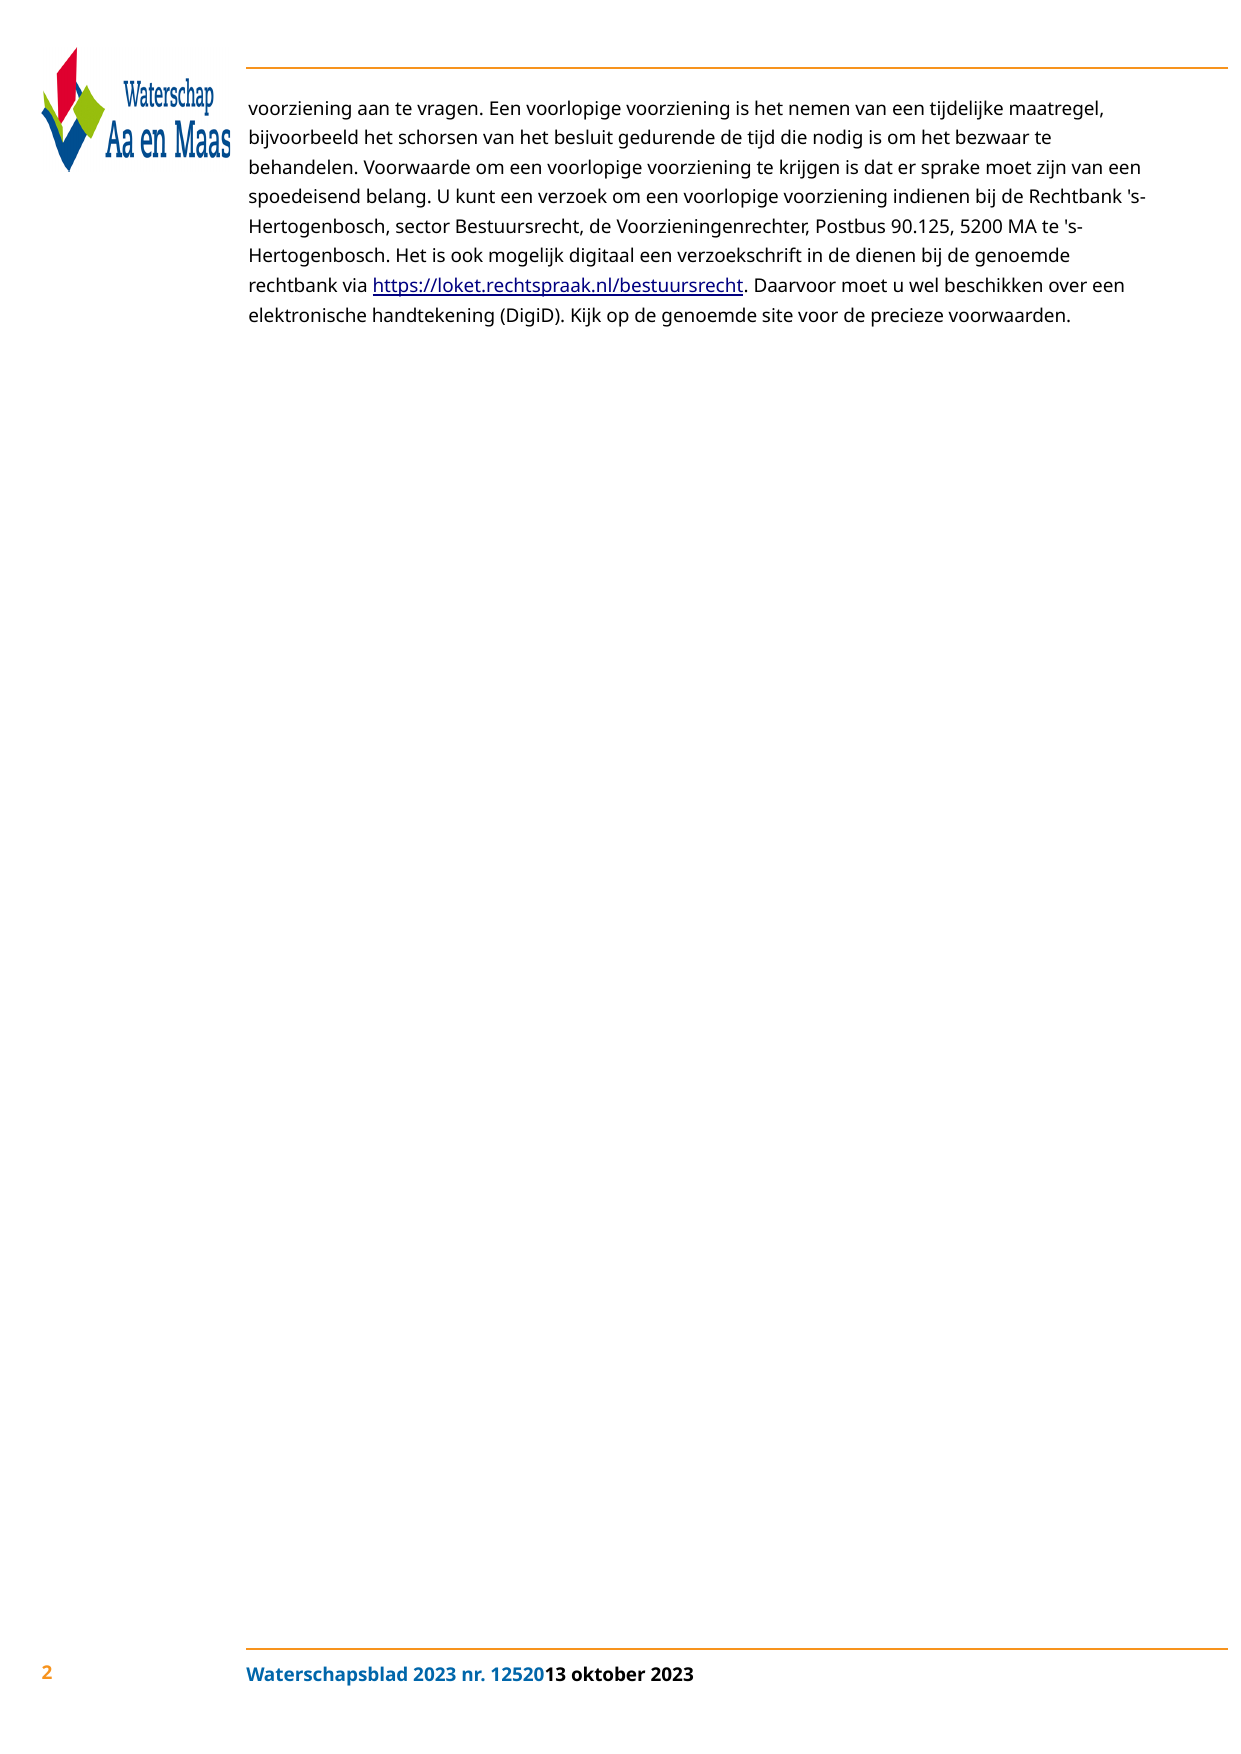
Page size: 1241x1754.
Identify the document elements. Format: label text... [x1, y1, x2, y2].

text voorziening aan te vragen. Een voorlopige voorziening is het nemen van een tijdelijke maatregel, bijvoorbeeld het schorsen van het besluit gedurende de tijd die nodig is om het bezwaar te behandelen. Voorwaarde om een voorlopige voorziening te krijgen is dat er sprake moet zijn van een spoedeisend belang. U kunt een verzoek om een voorlopige voorziening indienen bij de Rechtbank 's-Hertogenbosch, sector Bestuursrecht, de Voorzieningenrechter, Postbus 90.125, 5200 MA te 's-Hertogenbosch. Het is ook mogelijk digitaal een verzoekschrift in de dienen bij de genoemde rechtbank via https://loket.rechtspraak.nl/bestuursrecht. Daarvoor moet u wel beschikken over een elektronische handtekening (DigiD). Kijk op de genoemde site voor de precieze voorwaarden. [248, 95, 1152, 328]
picture [41, 47, 231, 172]
